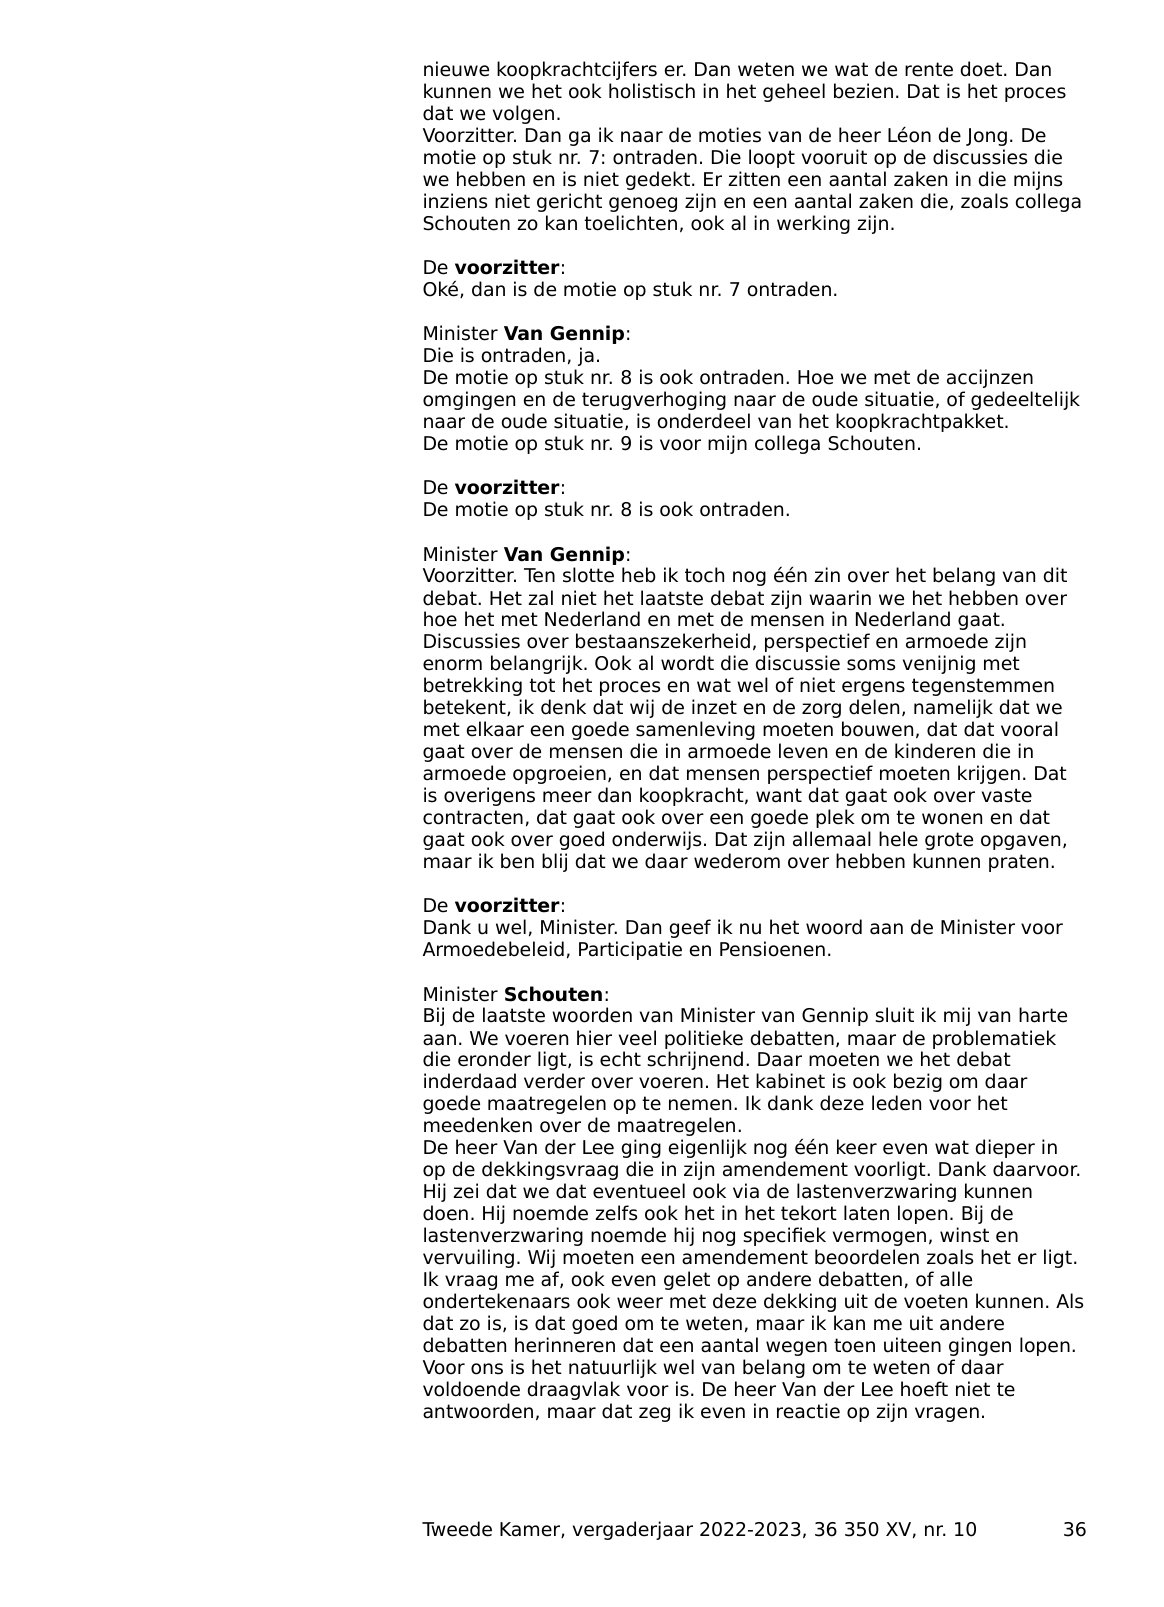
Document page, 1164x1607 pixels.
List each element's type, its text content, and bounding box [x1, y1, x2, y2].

text Dank u wel, Minister. Dan geef ik nu het woord aan de Minister voor Armoedebeleid, Participatie en Pensioenen. [422, 917, 1087, 961]
text De voorzitter: [422, 257, 1087, 279]
text Voorzitter. Ten slotte heb ik toch nog één zin over het belang van dit debat. Het zal niet het laatste debat zijn waarin we het hebben over hoe het met Nederland en met de mensen in Nederland gaat. Discussies over bestaanszekerheid, perspectief en armoede zijn enorm belangrijk. Ook al wordt die discussie soms venijnig met betrekking tot het proces en wat wel of niet ergens tegenstemmen betekent, ik denk dat wij de inzet en de zorg delen, namelijk dat we met elkaar een goede samenleving moeten bouwen, dat dat vooral gaat over de mensen die in armoede leven en de kinderen die in armoede opgroeien, en dat mensen perspectief moeten krijgen. Dat is overigens meer dan koopkracht, want dat gaat ook over vaste contracten, dat gaat ook over een goede plek om te wonen en dat gaat ook over goed onderwijs. Dat zijn allemaal hele grote opgaven, maar ik ben blij dat we daar wederom over hebben kunnen praten. [422, 565, 1087, 873]
text De voorzitter: [422, 895, 1087, 917]
text De motie op stuk nr. 8 is ook ontraden. [422, 499, 1087, 521]
text De motie op stuk nr. 9 is voor mijn collega Schouten. [422, 433, 1087, 455]
text Minister Van Gennip: [422, 543, 1087, 565]
text Die is ontraden, ja. [422, 345, 1087, 367]
text Bij de laatste woorden van Minister van Gennip sluit ik mij van harte aan. We voeren hier veel politieke debatten, maar de problematiek die eronder ligt, is echt schrijnend. Daar moeten we het debat inderdaad verder over voeren. Het kabinet is ook bezig om daar goede maatregelen op te nemen. Ik dank deze leden voor het meedenken over de maatregelen. [422, 1005, 1087, 1137]
text De heer Van der Lee ging eigenlijk nog één keer even wat dieper in op de dekkingsvraag die in zijn amendement voorligt. Dank daarvoor. Hij zei dat we dat eventueel ook via de lastenverzwaring kunnen doen. Hij noemde zelfs ook het in het tekort laten lopen. Bij de lastenverzwaring noemde hij nog specifiek vermogen, winst en vervuiling. Wij moeten een amendement beoordelen zoals het er ligt. Ik vraag me af, ook even gelet op andere debatten, of alle ondertekenaars ook weer met deze dekking uit de voeten kunnen. Als dat zo is, is dat goed om te weten, maar ik kan me uit andere debatten herinneren dat een aantal wegen toen uiteen gingen lopen. Voor ons is het natuurlijk wel van belang om te weten of daar voldoende draagvlak voor is. De heer Van der Lee hoeft niet te antwoorden, maar dat zeg ik even in reactie op zijn vragen. [422, 1137, 1087, 1423]
text Minister Schouten: [422, 983, 1087, 1005]
text Minister Van Gennip: [422, 323, 1087, 345]
text nieuwe koopkrachtcijfers er. Dan weten we wat de rente doet. Dan kunnen we het ook holistisch in het geheel bezien. Dat is het proces dat we volgen. [422, 59, 1087, 125]
text Voorzitter. Dan ga ik naar de moties van de heer Léon de Jong. De motie op stuk nr. 7: ontraden. Die loopt vooruit op de discussies die we hebben en is niet gedekt. Er zitten een aantal zaken in die mijns inziens niet gericht genoeg zijn en een aantal zaken die, zoals collega Schouten zo kan toelichten, ook al in werking zijn. [422, 125, 1087, 235]
text Oké, dan is de motie op stuk nr. 7 ontraden. [422, 279, 1087, 301]
text De motie op stuk nr. 8 is ook ontraden. Hoe we met de accijnzen omgingen en de terugverhoging naar de oude situatie, of gedeeltelijk naar de oude situatie, is onderdeel van het koopkrachtpakket. [422, 367, 1087, 433]
text De voorzitter: [422, 477, 1087, 499]
